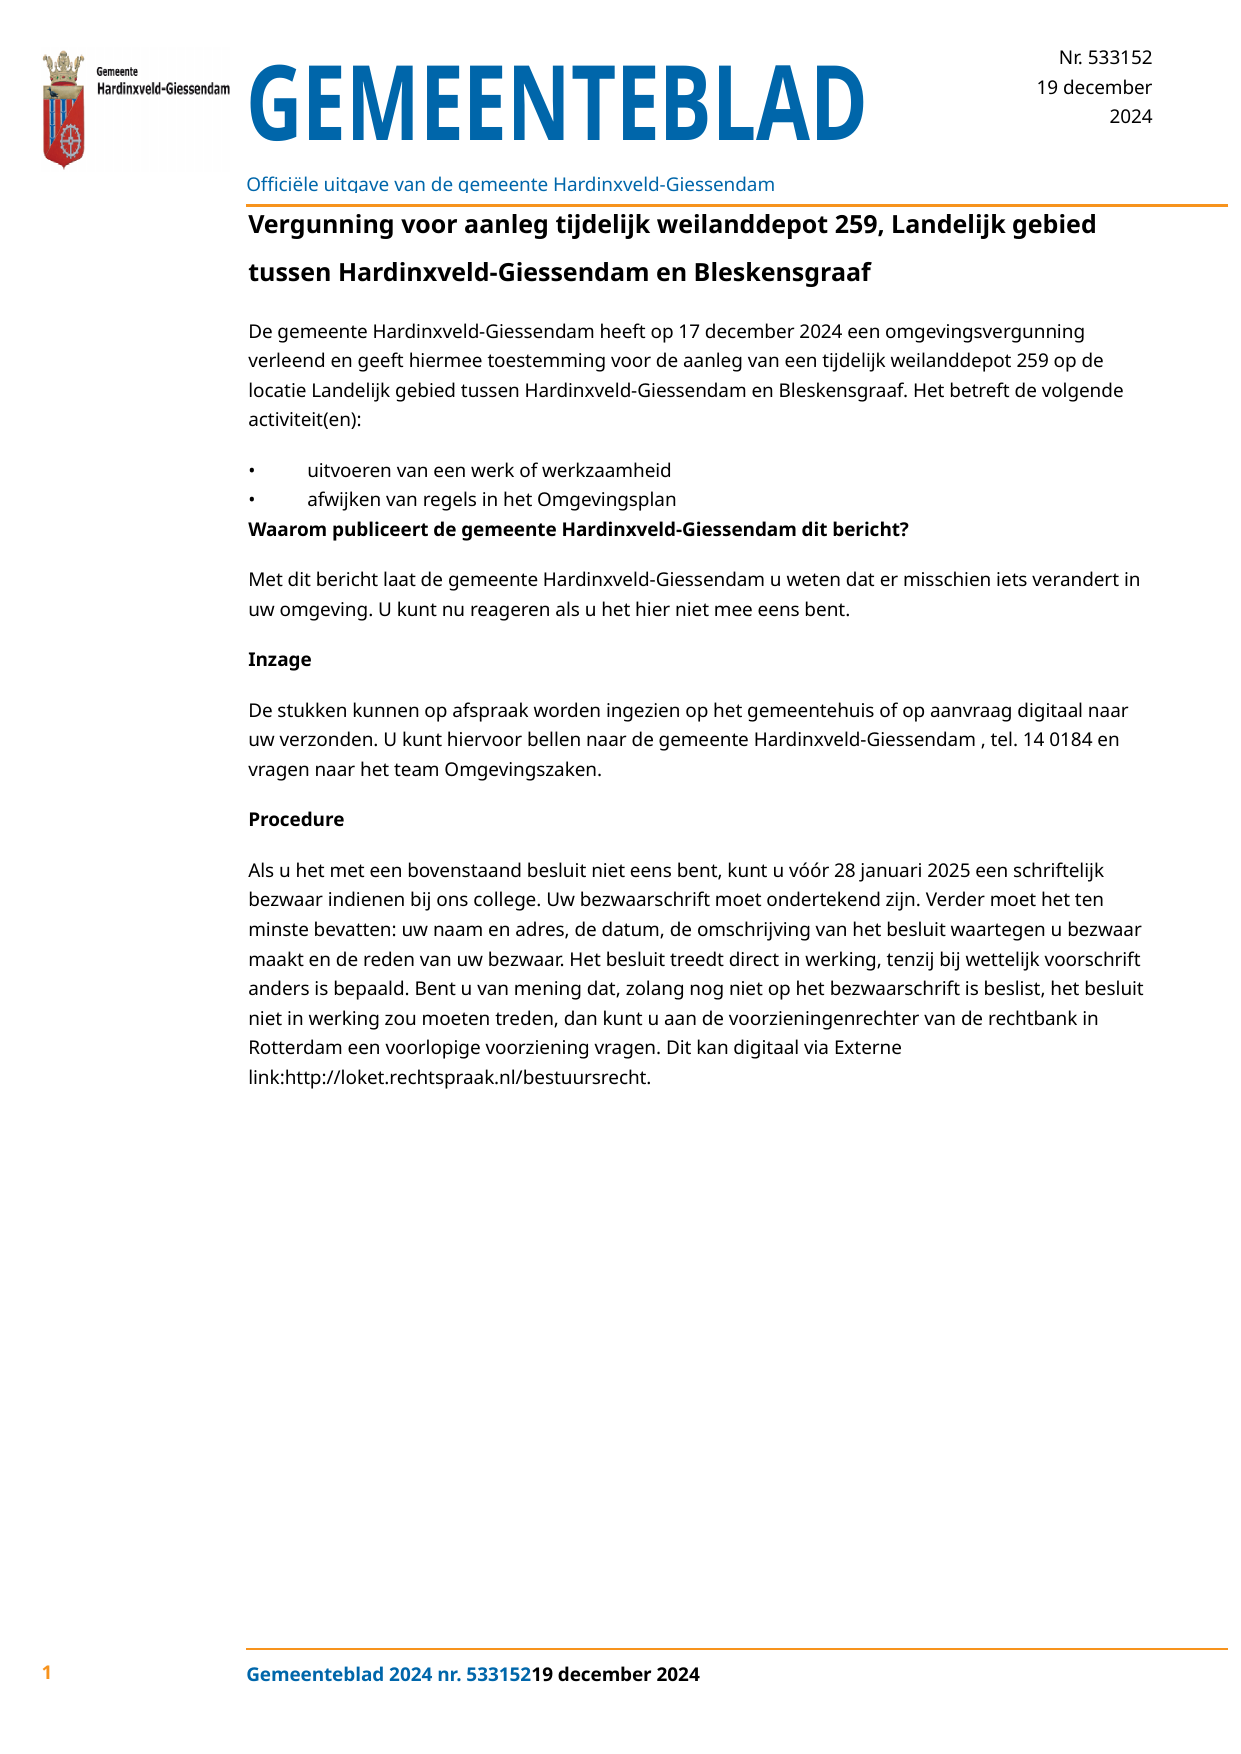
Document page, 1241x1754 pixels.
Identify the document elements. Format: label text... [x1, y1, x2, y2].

text De stukken kunnen op afspraak worden ingezien op het gemeentehuis of op aanvraag digitaal naar uw verzonden. U kunt hiervoor bellen naar de gemeente Hardinxveld-Giessendam , tel. 14 0184 en vragen naar het team Omgevingszaken. [248, 697, 1152, 782]
list afwijken van regels in het Omgevingsplan [248, 487, 1152, 512]
picture [41, 47, 231, 172]
text Met dit bericht laat de gemeente Hardinxveld-Giessendam u weten dat er misschien iets verandert in uw omgeving. U kunt nu reageren als u het hier niet mee eens bent. [248, 567, 1152, 622]
text Procedure [248, 807, 1152, 832]
text De gemeente Hardinxveld-Giessendam heeft op 17 december 2024 een omgevingsvergunning verleend en geeft hiermee toestemming voor de aanleg van een tijdelijk weilanddepot 259 op de locatie Landelijk gebied tussen Hardinxveld-Giessendam en Bleskensgraaf. Het betreft de volgende activiteit(en): [248, 318, 1152, 432]
list uitvoeren van een werk of werkzaamheid [248, 457, 1152, 483]
text Inzage [248, 647, 1152, 672]
text Als u het met een bovenstaand besluit niet eens bent, kunt u vóór 28 januari 2025 een schriftelijk bezwaar indienen bij ons college. Uw bezwaarschrift moet ondertekend zijn. Verder moet het ten minste bevatten: uw naam en adres, de datum, de omschrijving van het besluit waartegen u bezwaar maakt en de reden van uw bezwaar. Het besluit treedt direct in werking, tenzij bij wettelijk voorschrift anders is bepaald. Bent u van mening dat, zolang nog niet op het bezwaarschrift is beslist, het besluit niet in werking zou moeten treden, dan kunt u aan de voorzieningenrechter van de rechtbank in Rotterdam een voorlopige voorziening vragen. Dit kan digitaal via Externe link:http://loket.rechtspraak.nl/bestuursrecht. [248, 857, 1152, 1090]
text Vergunning voor aanleg tijdelijk weilanddepot 259, Landelijk gebied tussen Hardinxveld-Giessendam en Bleskensgraaf [248, 207, 1152, 288]
text Waarom publiceert de gemeente Hardinxveld-Giessendam dit bericht? [248, 516, 1152, 542]
